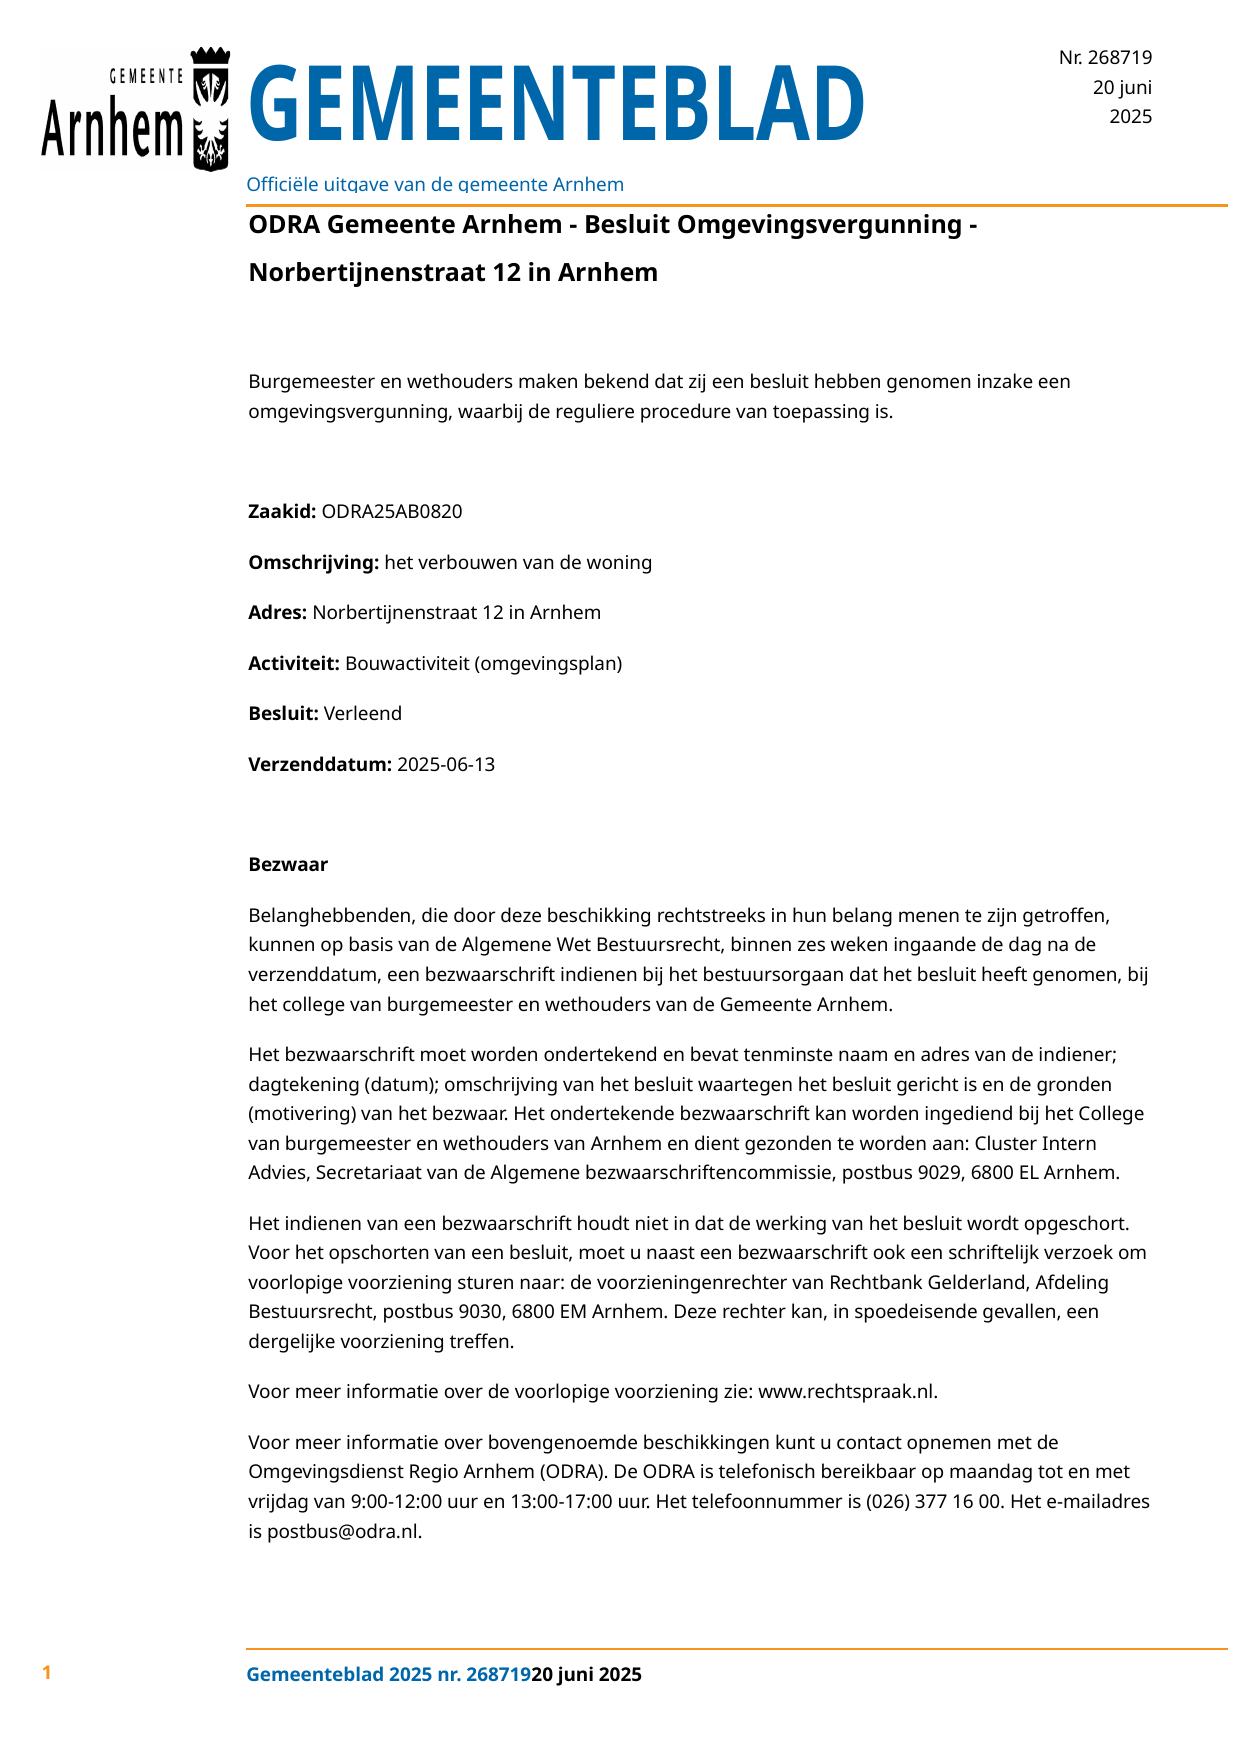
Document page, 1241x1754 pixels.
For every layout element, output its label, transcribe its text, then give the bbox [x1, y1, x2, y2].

text Besluit: Verleend [248, 700, 1152, 726]
text Activiteit: Bouwactiviteit (omgevingsplan) [248, 650, 1152, 676]
text Burgemeester en wethouders maken bekend dat zij een besluit hebben genomen inzake een omgevingsvergunning, waarbij de reguliere procedure van toepassing is. [248, 368, 1152, 424]
text Belanghebbenden, die door deze beschikking rechtstreeks in hun belang menen te zijn getroffen, kunnen op basis van de Algemene Wet Bestuursrecht, binnen zes weken ingaande de dag na de verzenddatum, een bezwaarschrift indienen bij het bestuursorgaan dat het besluit heeft genomen, bij het college van burgemeester en wethouders van de Gemeente Arnhem. [248, 902, 1152, 1017]
picture [41, 47, 231, 172]
text Het bezwaarschrift moet worden ondertekend en bevat tenminste naam en adres van de indiener; dagtekening (datum); omschrijving van het besluit waartegen het besluit gericht is en de gronden (motivering) van het bezwaar. Het ondertekende bezwaarschrift kan worden ingediend bij het College van burgemeester en wethouders van Arnhem en dient gezonden te worden aan: Cluster Intern Advies, Secretariaat van de Algemene bezwaarschriftencommissie, postbus 9029, 6800 EL Arnhem. [248, 1041, 1152, 1185]
text ODRA Gemeente Arnhem - Besluit Omgevingsvergunning - Norbertijnenstraat 12 in Arnhem [248, 207, 1152, 288]
text Zaakid: ODRA25AB0820 [248, 499, 1152, 524]
text Het indienen van een bezwaarschrift houdt niet in dat de werking van het besluit wordt opgeschort. Voor het opschorten van een besluit, moet u naast een bezwaarschrift ook een schriftelijk verzoek om voorlopige voorziening sturen naar: de voorzieningenrechter van Rechtbank Gelderland, Afdeling Bestuursrecht, postbus 9030, 6800 EM Arnhem. Deze rechter kan, in spoedeisende gevallen, een dergelijke voorziening treffen. [248, 1210, 1152, 1354]
text Omschrijving: het verbouwen van de woning [248, 549, 1152, 575]
text Verzenddatum: 2025-06-13 [248, 751, 1152, 777]
text Voor meer informatie over de voorlopige voorziening zie: www.rechtspraak.nl. [248, 1379, 1152, 1404]
text Adres: Norbertijnenstraat 12 in Arnhem [248, 599, 1152, 625]
text Bezwaar [248, 852, 1152, 877]
text Voor meer informatie over bovengenoemde beschikkingen kunt u contact opnemen met de Omgevingsdienst Regio Arnhem (ODRA). De ODRA is telefonisch bereikbaar op maandag tot en met vrijdag van 9:00-12:00 uur en 13:00-17:00 uur. Het telefoonnummer is (026) 377 16 00. Het e-mailadres is postbus@odra.nl. [248, 1429, 1152, 1544]
